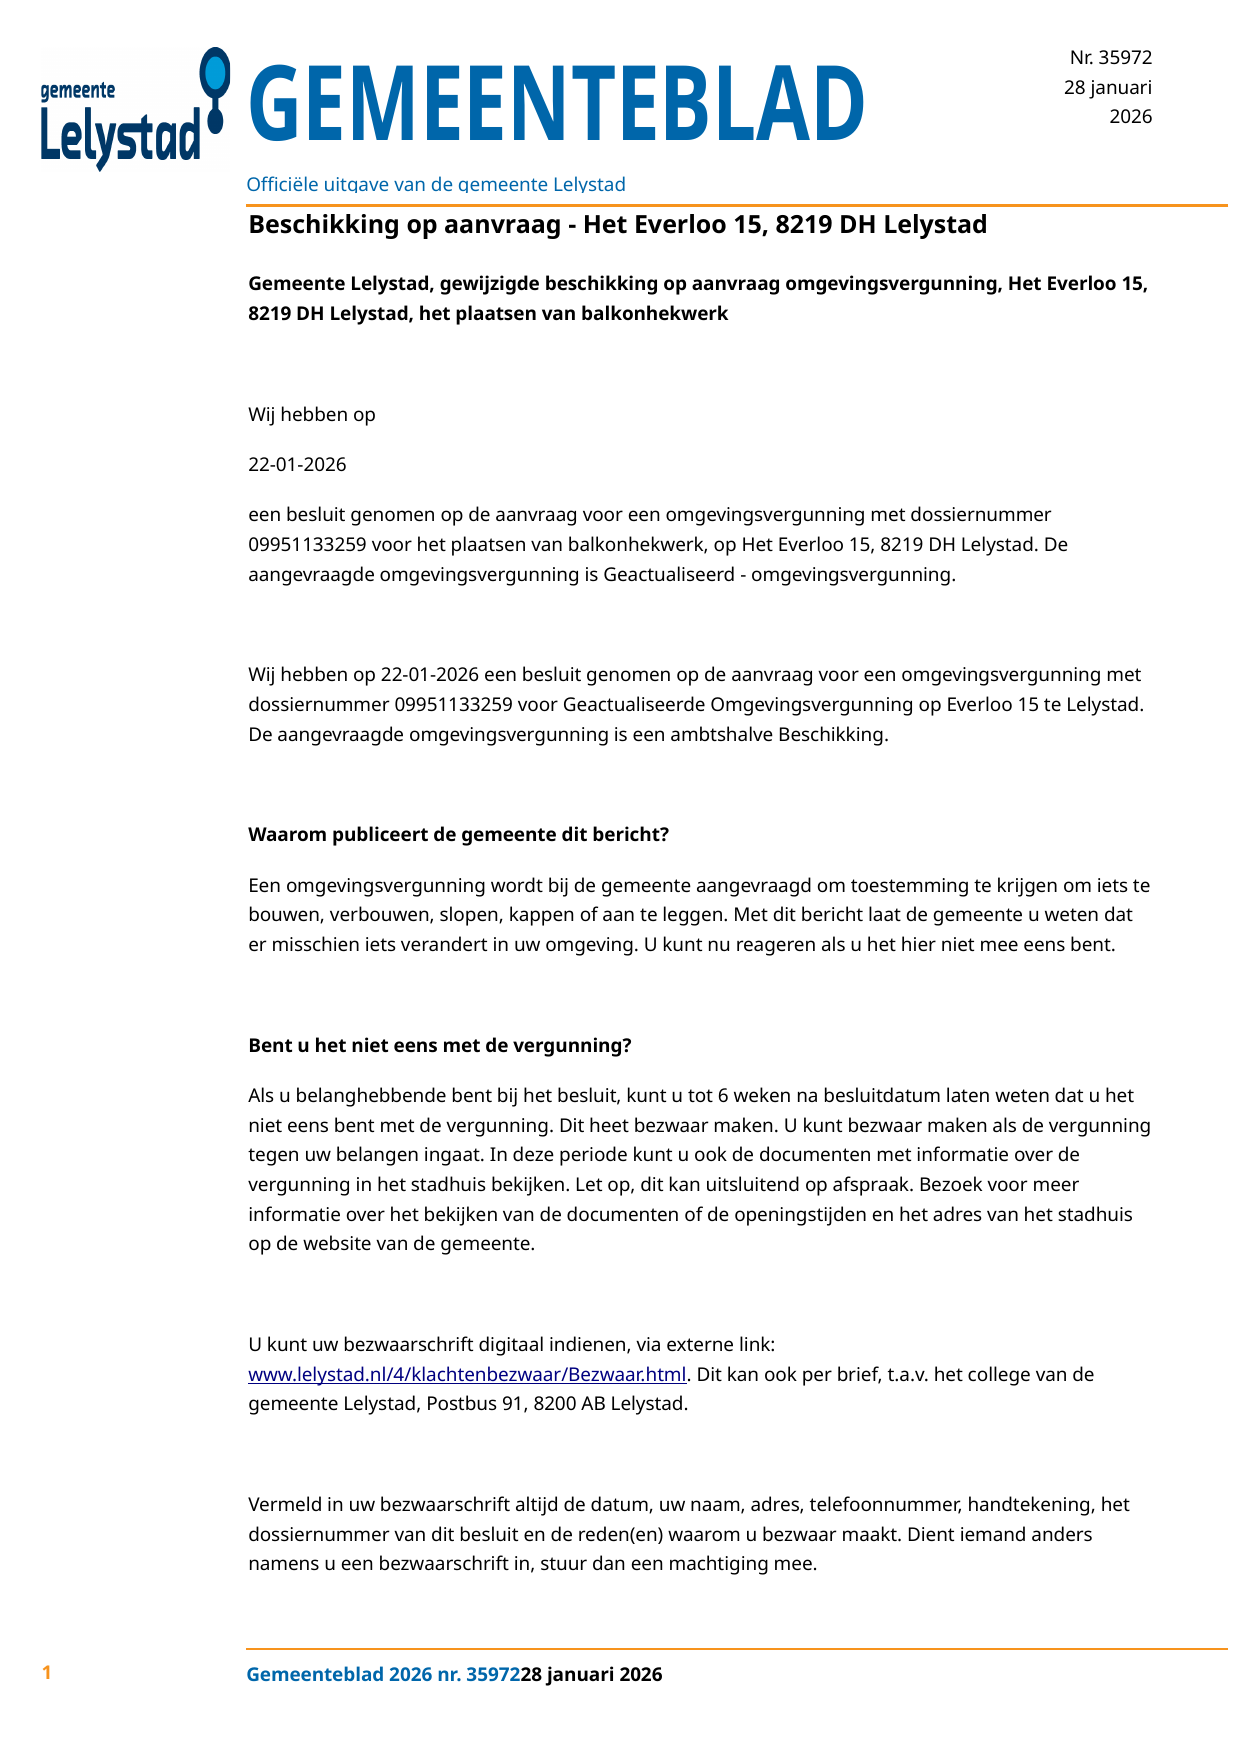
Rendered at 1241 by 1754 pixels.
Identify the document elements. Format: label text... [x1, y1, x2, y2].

text Wij hebben op [248, 401, 1152, 426]
text Gemeente Lelystad, gewijzigde beschikking op aanvraag omgevingsvergunning, Het Everloo 15, 8219 DH Lelystad, het plaatsen van balkonhekwerk [248, 270, 1152, 326]
text 22-01-2026 [248, 451, 1152, 477]
text een besluit genomen op de aanvraag voor een omgevingsvergunning met dossiernummer 09951133259 voor het plaatsen van balkonhekwerk, op Het Everloo 15, 8219 DH Lelystad. De aangevraagde omgevingsvergunning is Geactualiseerd - omgevingsvergunning. [248, 502, 1152, 586]
text Waarom publiceert de gemeente dit bericht? [248, 822, 1152, 847]
text Vermeld in uw bezwaarschrift altijd de datum, uw naam, adres, telefoonnummer, handtekening, het dossiernummer van dit besluit en de reden(en) waarom u bezwaar maakt. Dient iemand anders namens u een bezwaarschrift in, stuur dan een machtiging mee. [248, 1491, 1152, 1576]
text Als u belanghebbende bent bij het besluit, kunt u tot 6 weken na besluitdatum laten weten dat u het niet eens bent met de vergunning. Dit heet bezwaar maken. U kunt bezwaar maken als de vergunning tegen uw belangen ingaat. In deze periode kunt u ook de documenten met informatie over de vergunning in het stadhuis bekijken. Let op, dit kan uitsluitend op afspraak. Bezoek voor meer informatie over het bekijken van de documenten of de openingstijden en het adres van het stadhuis op de website van de gemeente. [248, 1082, 1152, 1256]
text U kunt uw bezwaarschrift digitaal indienen, via externe link: www.lelystad.nl/4/klachtenbezwaar/Bezwaar.html. Dit kan ook per brief, t.a.v. het college van de gemeente Lelystad, Postbus 91, 8200 AB Lelystad. [248, 1331, 1152, 1416]
text Wij hebben op 22-01-2026 een besluit genomen op de aanvraag voor een omgevingsvergunning met dossiernummer 09951133259 voor Geactualiseerde Omgevingsvergunning op Everloo 15 te Lelystad. De aangevraagde omgevingsvergunning is een ambtshalve Beschikking. [248, 662, 1152, 746]
text Bent u het niet eens met de vergunning? [248, 1032, 1152, 1058]
text Een omgevingsvergunning wordt bij de gemeente aangevraagd om toestemming te krijgen om iets te bouwen, verbouwen, slopen, kappen of aan te leggen. Met dit bericht laat de gemeente u weten dat er misschien iets verandert in uw omgeving. U kunt nu reageren als u het hier niet mee eens bent. [248, 872, 1152, 957]
picture [41, 47, 231, 172]
text Beschikking op aanvraag - Het Everloo 15, 8219 DH Lelystad [248, 207, 1152, 241]
